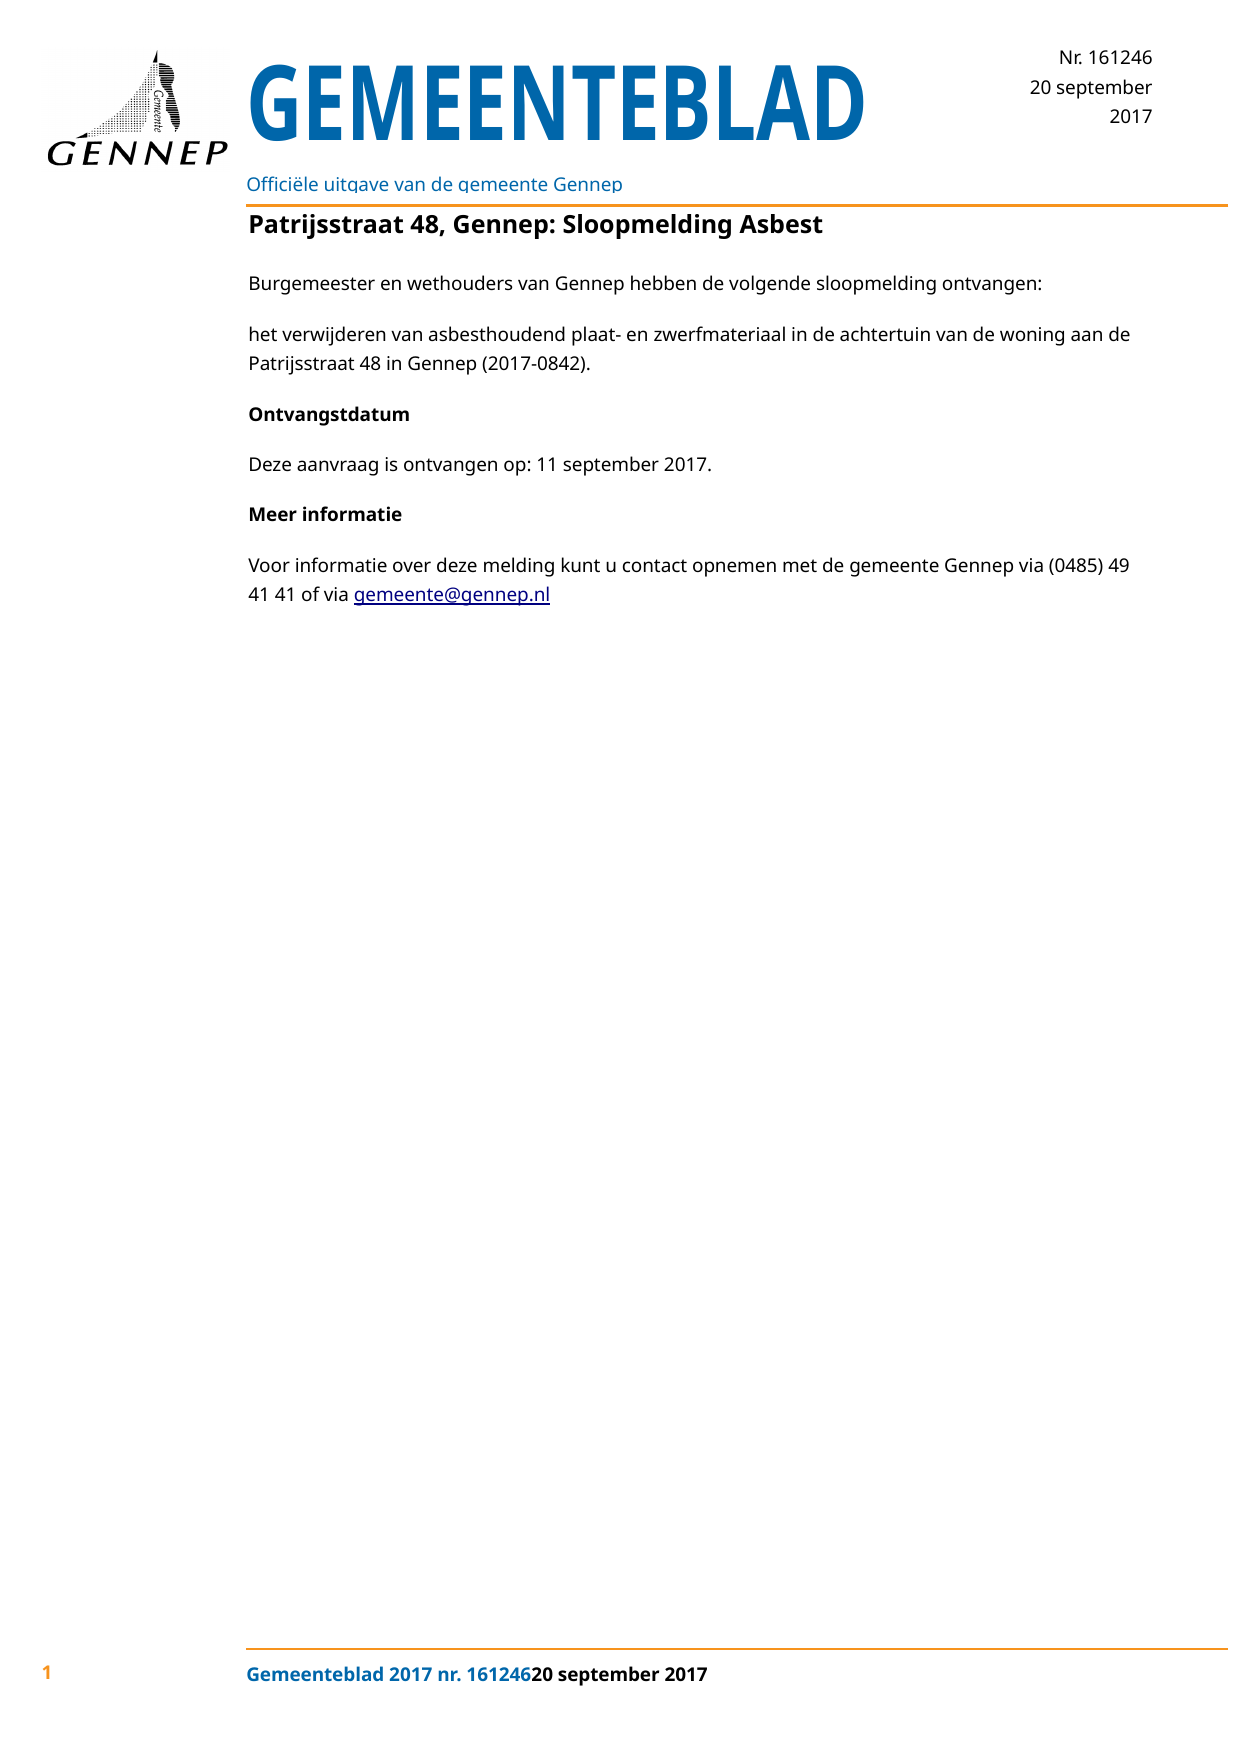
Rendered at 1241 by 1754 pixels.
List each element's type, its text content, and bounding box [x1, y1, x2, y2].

text Burgemeester en wethouders van Gennep hebben de volgende sloopmelding ontvangen: [248, 270, 1152, 296]
text Deze aanvraag is ontvangen op: 11 september 2017. [248, 451, 1152, 477]
text Meer informatie [248, 502, 1152, 527]
text het verwijderen van asbesthoudend plaat- en zwerfmateriaal in de achtertuin van de woning aan de Patrijsstraat 48 in Gennep (2017-0842). [248, 321, 1152, 376]
text Voor informatie over deze melding kunt u contact opnemen met de gemeente Gennep via (0485) 49 41 41 of via gemeente@gennep.nl [248, 552, 1152, 607]
text Patrijsstraat 48, Gennep: Sloopmelding Asbest [248, 207, 1152, 241]
text Ontvangstdatum [248, 401, 1152, 426]
picture [41, 47, 231, 172]
